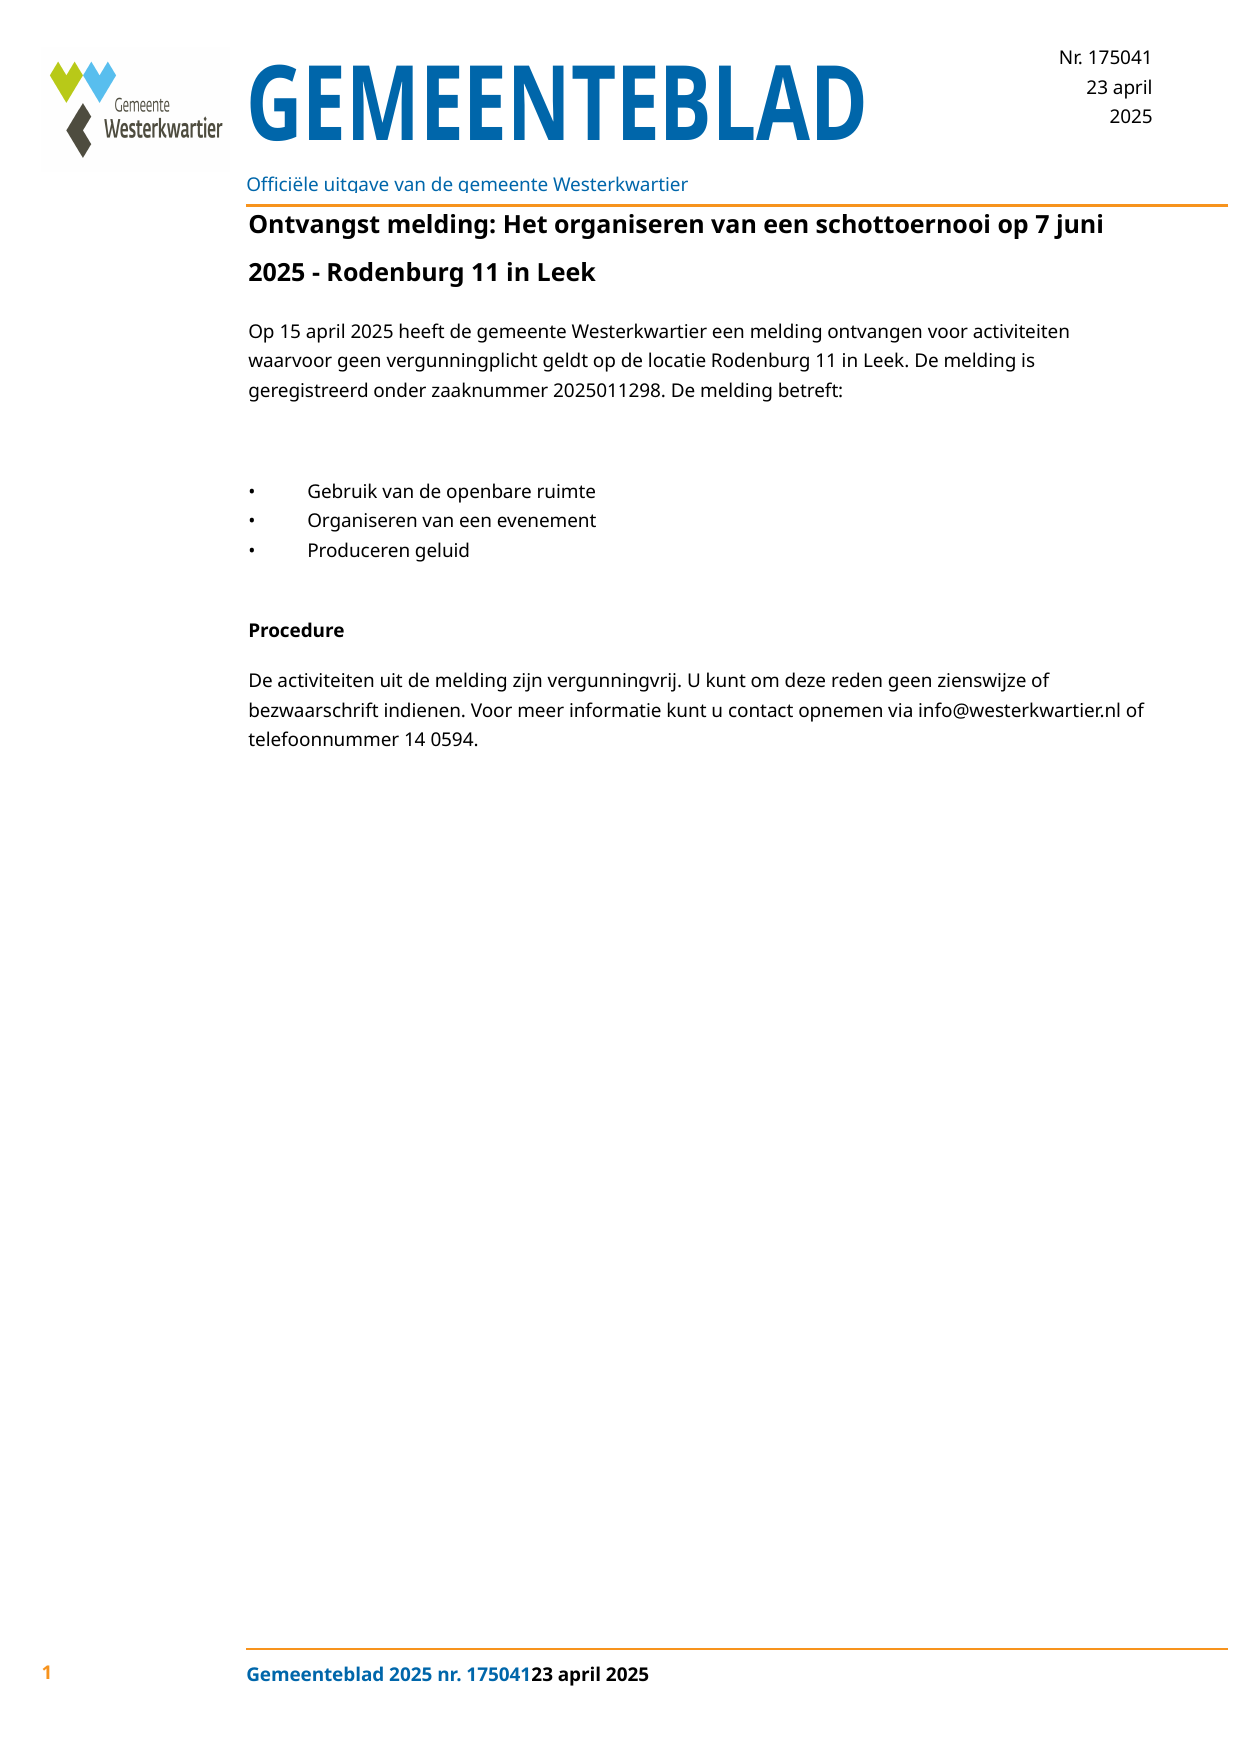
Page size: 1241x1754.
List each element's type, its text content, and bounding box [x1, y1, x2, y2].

text Ontvangst melding: Het organiseren van een schottoernooi op 7 juni 2025 - Rodenburg 11 in Leek [248, 207, 1152, 288]
text Procedure [248, 617, 1152, 643]
text Op 15 april 2025 heeft de gemeente Westerkwartier een melding ontvangen voor activiteiten waarvoor geen vergunningplicht geldt op de locatie Rodenburg 11 in Leek. De melding is geregistreerd onder zaaknummer 2025011298. De melding betreft: [248, 318, 1152, 403]
text De activiteiten uit de melding zijn vergunningvrij. U kunt om deze reden geen zienswijze of bezwaarschrift indienen. Voor meer informatie kunt u contact opnemen via info@westerkwartier.nl of telefoonnummer 14 0594. [248, 667, 1152, 752]
picture [41, 47, 231, 172]
list Produceren geluid [248, 537, 1152, 563]
list Gebruik van de openbare ruimte [248, 478, 1152, 504]
list Organiseren van een evenement [248, 507, 1152, 533]
